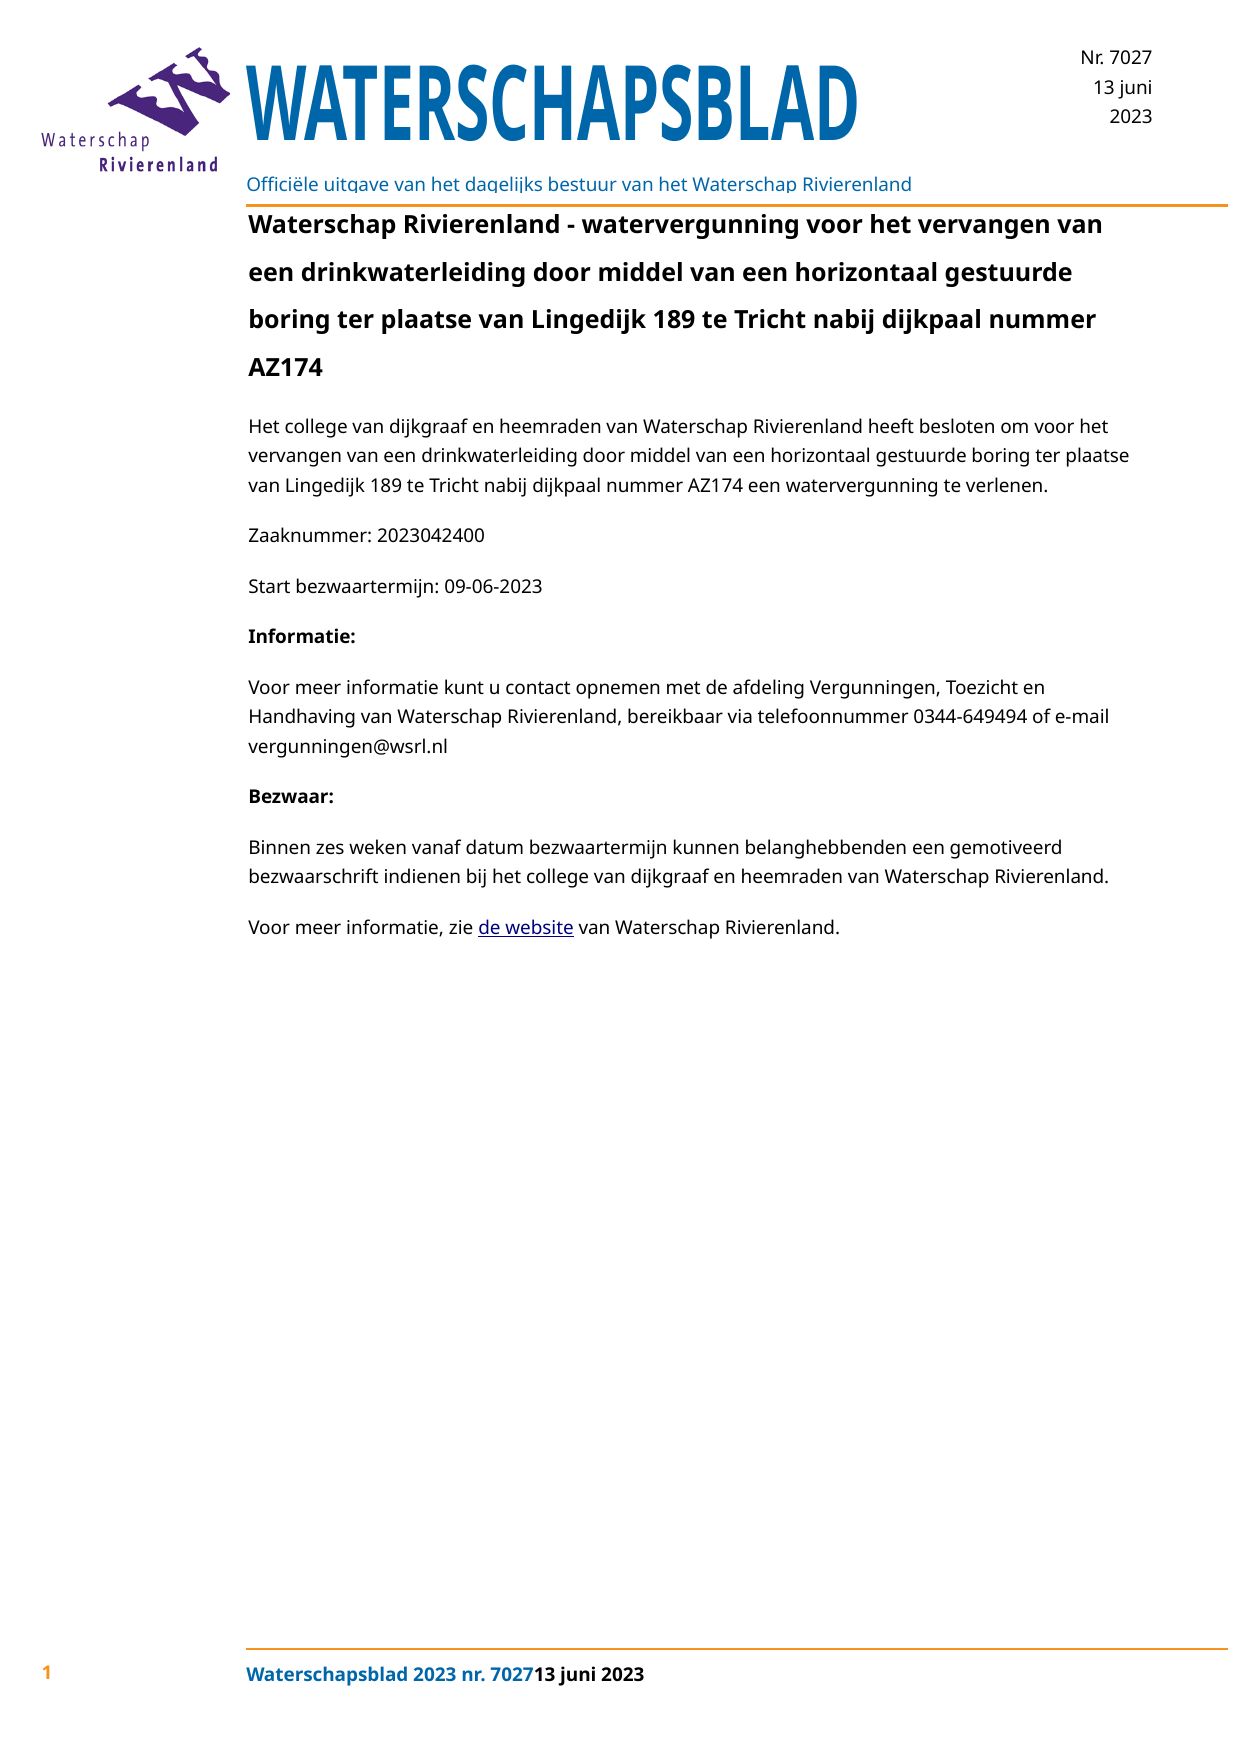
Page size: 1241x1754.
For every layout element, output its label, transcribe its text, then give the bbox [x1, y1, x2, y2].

text Binnen zes weken vanaf datum bezwaartermijn kunnen belanghebbenden een gemotiveerd bezwaarschrift indienen bij het college van dijkgraaf en heemraden van Waterschap Rivierenland. [248, 834, 1152, 889]
text Waterschap Rivierenland - watervergunning voor het vervangen van een drinkwaterleiding door middel van een horizontaal gestuurde boring ter plaatse van Lingedijk 189 te Tricht nabij dijkpaal nummer AZ174 [248, 207, 1152, 384]
text Zaaknummer: 2023042400 [248, 523, 1152, 548]
picture [41, 47, 231, 172]
text Start bezwaartermijn: 09-06-2023 [248, 573, 1152, 599]
text Voor meer informatie kunt u contact opnemen met de afdeling Vergunningen, Toezicht en Handhaving van Waterschap Rivierenland, bereikbaar via telefoonnummer 0344-649494 of e-mail vergunningen@wsrl.nl [248, 674, 1152, 759]
text Bezwaar: [248, 783, 1152, 809]
text Informatie: [248, 623, 1152, 649]
text Het college van dijkgraaf en heemraden van Waterschap Rivierenland heeft besloten om voor het vervangen van een drinkwaterleiding door middel van een horizontaal gestuurde boring ter plaatse van Lingedijk 189 te Tricht nabij dijkpaal nummer AZ174 een watervergunning te verlenen. [248, 413, 1152, 498]
text Voor meer informatie, zie de website van Waterschap Rivierenland. [248, 914, 1152, 940]
